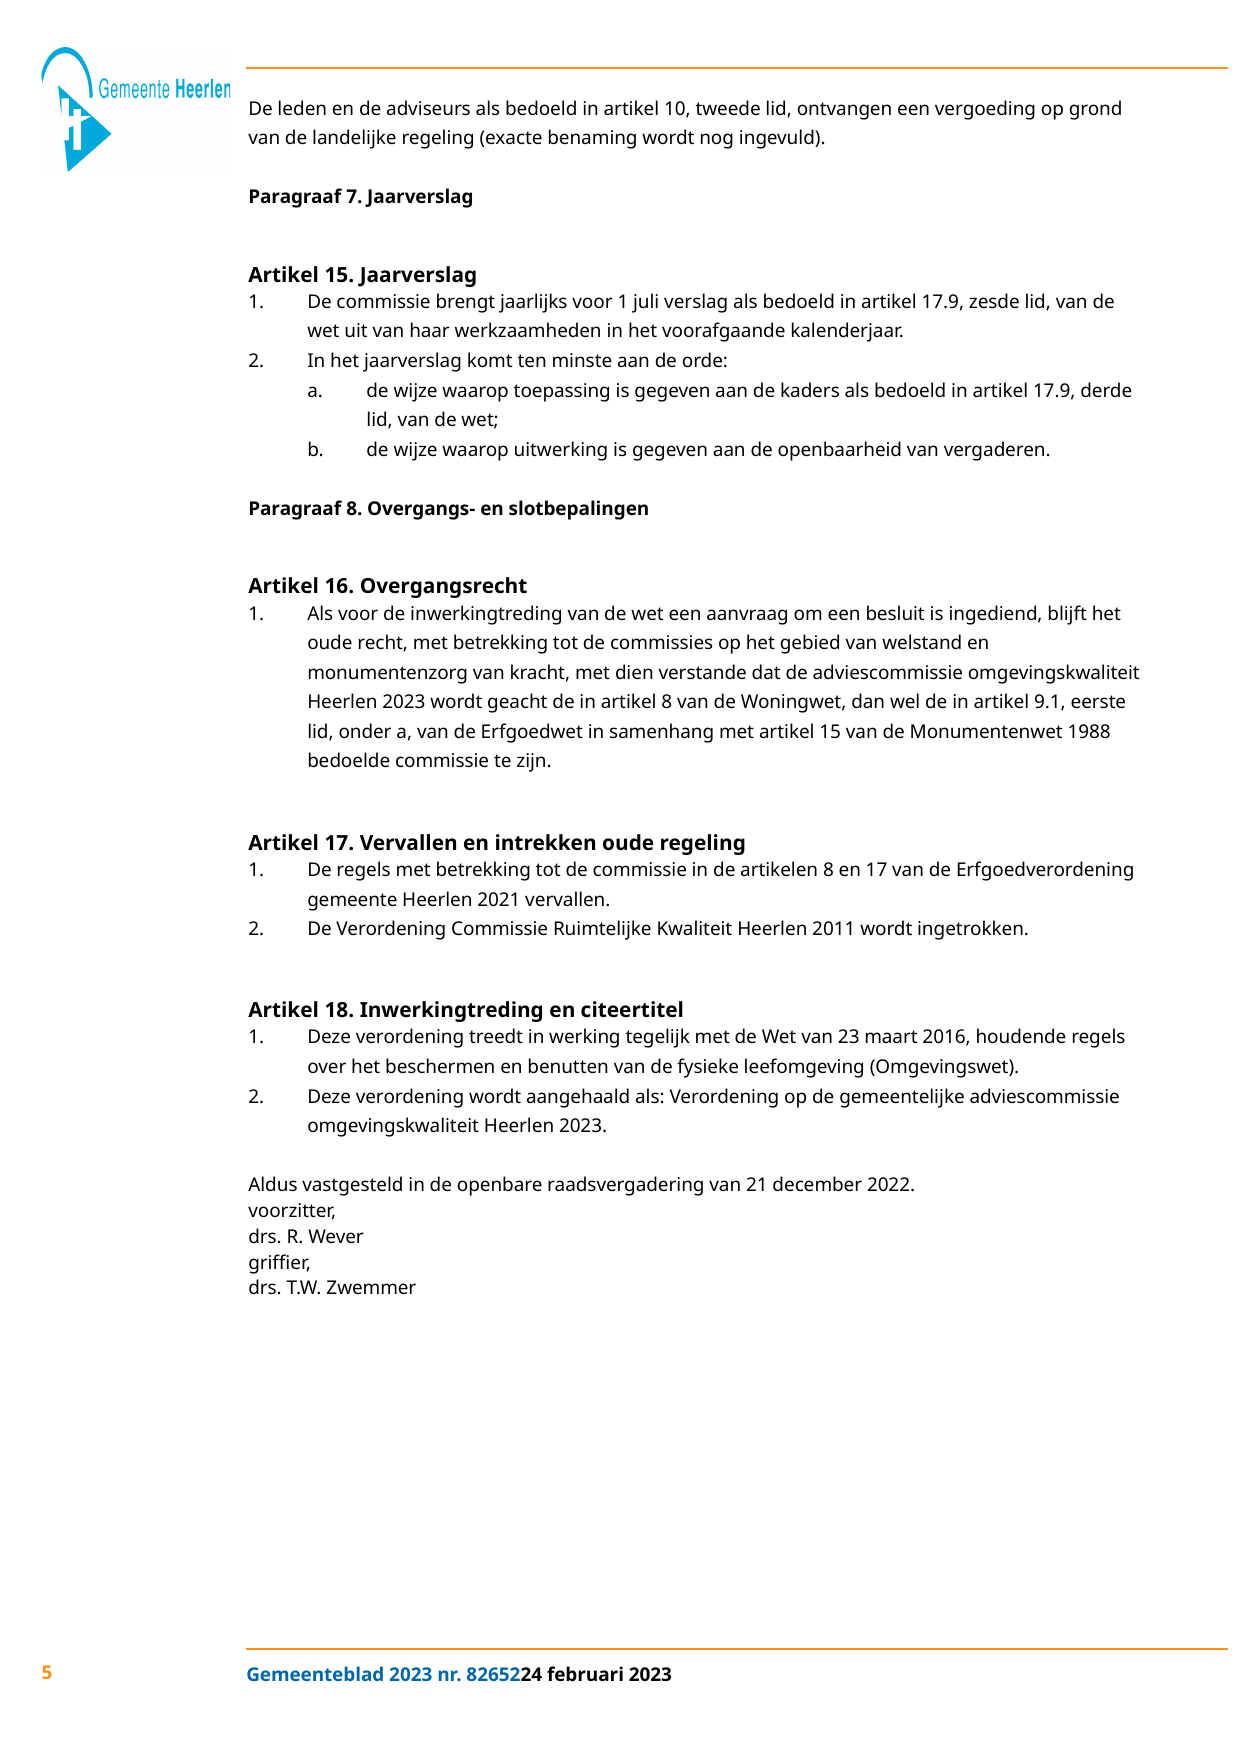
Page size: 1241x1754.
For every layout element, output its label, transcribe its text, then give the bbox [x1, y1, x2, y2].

text Artikel 18. Inwerkingtreding en citeertitel [248, 995, 1152, 1024]
list De Verordening Commissie Ruimtelijke Kwaliteit Heerlen 2011 wordt ingetrokken. [248, 915, 1152, 941]
picture [41, 47, 59, 70]
list In het jaarverslag komt ten minste aan de orde: [248, 347, 1152, 373]
text De leden en de adviseurs als bedoeld in artikel 10, tweede lid, ontvangen een vergoeding op grond van de landelijke regeling (exacte benaming wordt nog ingevuld). [248, 95, 1152, 150]
list Als voor de inwerkingtreding van de wet een aanvraag om een besluit is ingediend, blijft het oude recht, met betrekking tot de commissies op het gebied van welstand en monumentenzorg van kracht, met dien verstande dat de adviescommissie omgevingskwaliteit Heerlen 2023 wordt geacht de in artikel 8 van de Woningwet, dan wel de in artikel 9.1, eerste lid, onder a, van de Erfgoedwet in samenhang met artikel 15 van de Monumentenwet 1988 bedoelde commissie te zijn. [248, 600, 1152, 773]
picture [41, 47, 231, 172]
text Artikel 15. Jaarverslag [248, 260, 1152, 288]
text Artikel 16. Overgangsrecht [248, 571, 1152, 600]
list de wijze waarop uitwerking is gegeven aan de openbaarheid van vergaderen. [307, 436, 1152, 462]
text Aldus vastgesteld in de openbare raadsvergadering van 21 december 2022. [248, 1172, 1152, 1197]
text Paragraaf 7. Jaarverslag [248, 183, 1152, 209]
text drs. R. Wever [248, 1223, 1152, 1249]
text drs. T.W. Zwemmer [248, 1274, 1152, 1300]
text Artikel 17. Vervallen en intrekken oude regeling [248, 828, 1152, 856]
list Deze verordening wordt aangehaald als: Verordening op de gemeentelijke adviescommissie omgevingskwaliteit Heerlen 2023. [248, 1083, 1152, 1138]
list de wijze waarop toepassing is gegeven aan de kaders als bedoeld in artikel 17.9, derde lid, van de wet; [307, 377, 1152, 432]
text voorzitter, [248, 1197, 1152, 1223]
list De regels met betrekking tot de commissie in de artikelen 8 en 17 van de Erfgoedverordening gemeente Heerlen 2021 vervallen. [248, 856, 1152, 911]
list De commissie brengt jaarlijks voor 1 juli verslag als bedoeld in artikel 17.9, zesde lid, van de wet uit van haar werkzaamheden in het voorafgaande kalenderjaar. [248, 288, 1152, 343]
text Paragraaf 8. Overgangs- en slotbepalingen [248, 495, 1152, 521]
list Deze verordening treedt in werking tegelijk met de Wet van 23 maart 2016, houdende regels over het beschermen en benutten van de fysieke leefomgeving (Omgevingswet). [248, 1024, 1152, 1079]
text griffier, [248, 1249, 1152, 1274]
